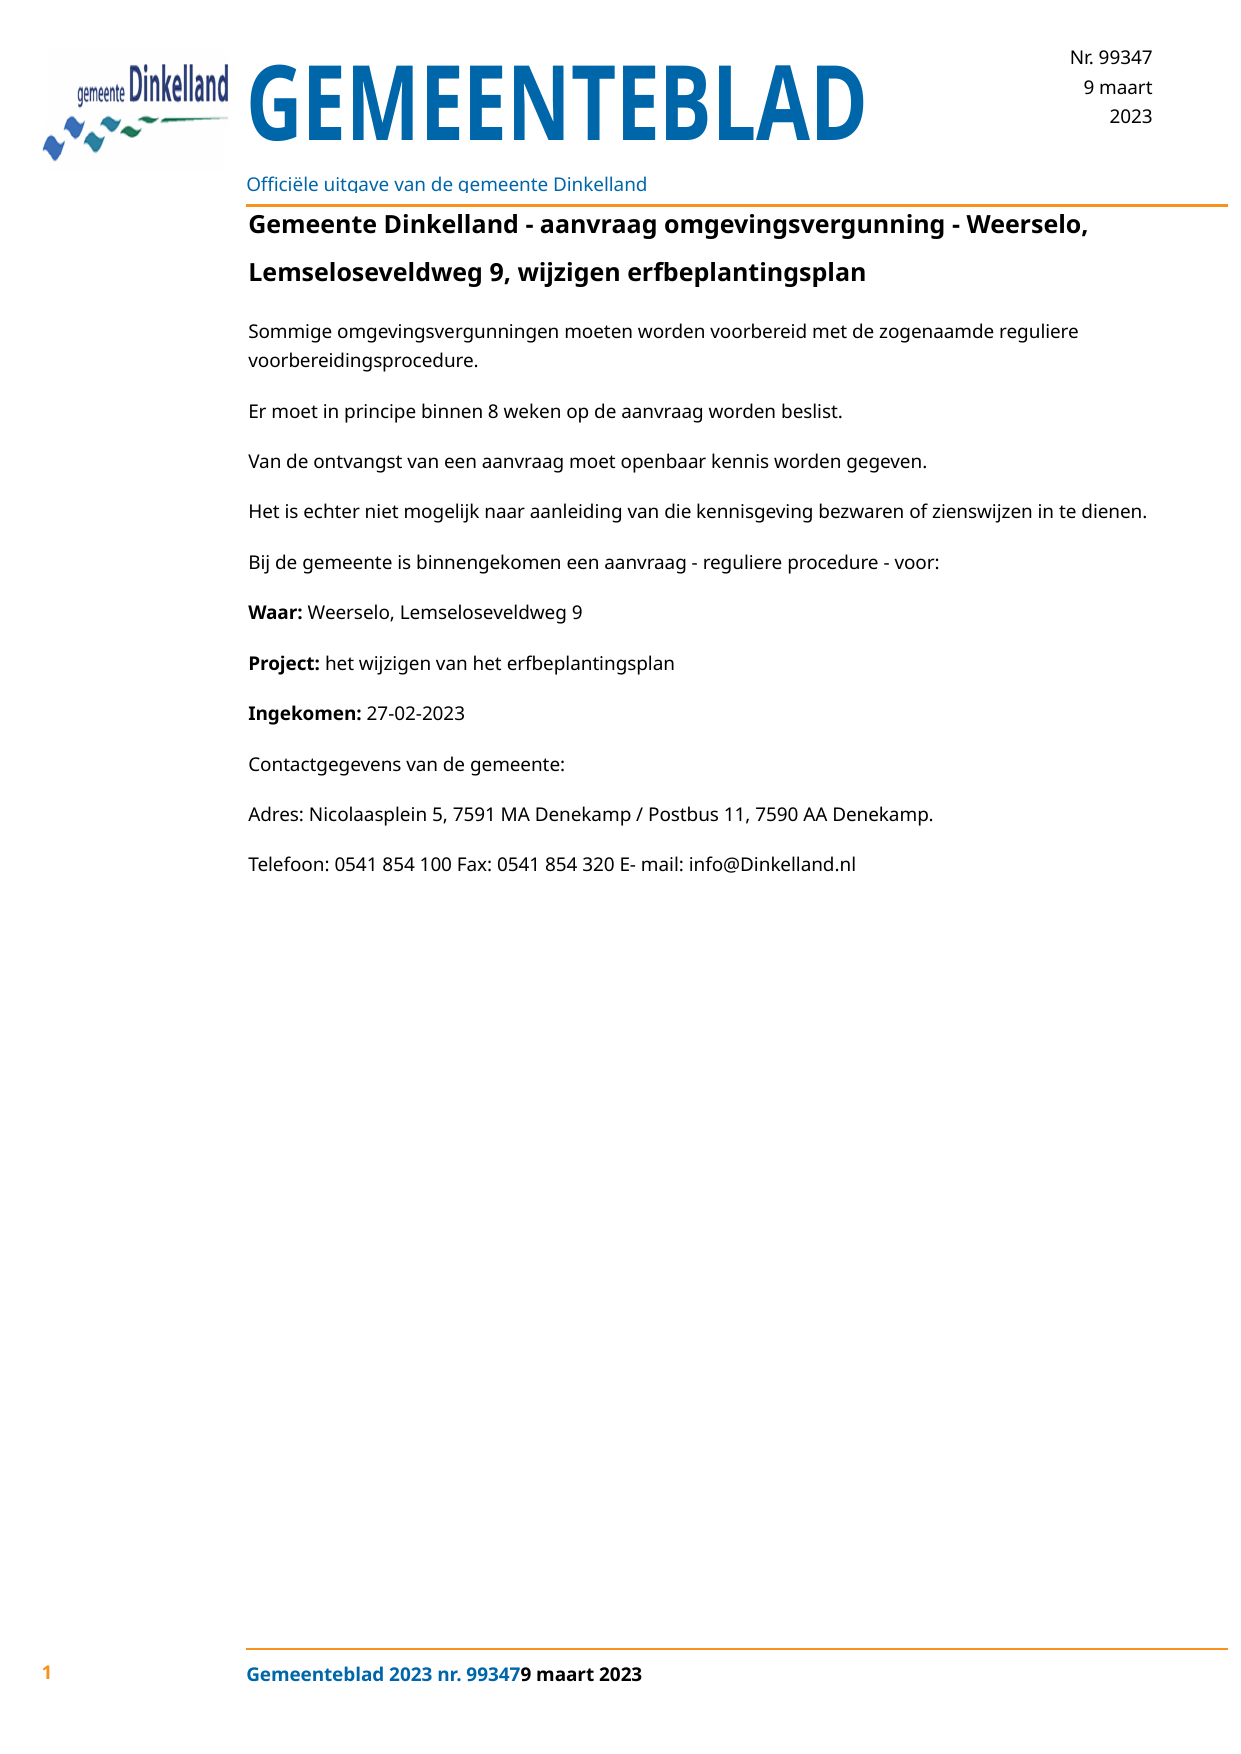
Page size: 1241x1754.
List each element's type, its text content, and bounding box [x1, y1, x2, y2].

text Gemeente Dinkelland - aanvraag omgevingsvergunning - Weerselo, Lemseloseveldweg 9, wijzigen erfbeplantingsplan [248, 207, 1152, 288]
text Van de ontvangst van een aanvraag moet openbaar kennis worden gegeven. [248, 448, 1152, 474]
text Adres: Nicolaasplein 5, 7591 MA Denekamp / Postbus 11, 7590 AA Denekamp. [248, 801, 1152, 827]
text Bij de gemeente is binnengekomen een aanvraag - reguliere procedure - voor: [248, 549, 1152, 575]
text Project: het wijzigen van het erfbeplantingsplan [248, 650, 1152, 676]
text Contactgegevens van de gemeente: [248, 751, 1152, 777]
text Telefoon: 0541 854 100 Fax: 0541 854 320 E- mail: info@Dinkelland.nl [248, 852, 1152, 877]
picture [41, 47, 231, 172]
text Er moet in principe binnen 8 weken op de aanvraag worden beslist. [248, 398, 1152, 424]
text Waar: Weerselo, Lemseloseveldweg 9 [248, 599, 1152, 625]
text Sommige omgevingsvergunningen moeten worden voorbereid met de zogenaamde reguliere voorbereidingsprocedure. [248, 318, 1152, 373]
text Ingekomen: 27-02-2023 [248, 700, 1152, 726]
text Het is echter niet mogelijk naar aanleiding van die kennisgeving bezwaren of zienswijzen in te dienen. [248, 499, 1152, 524]
